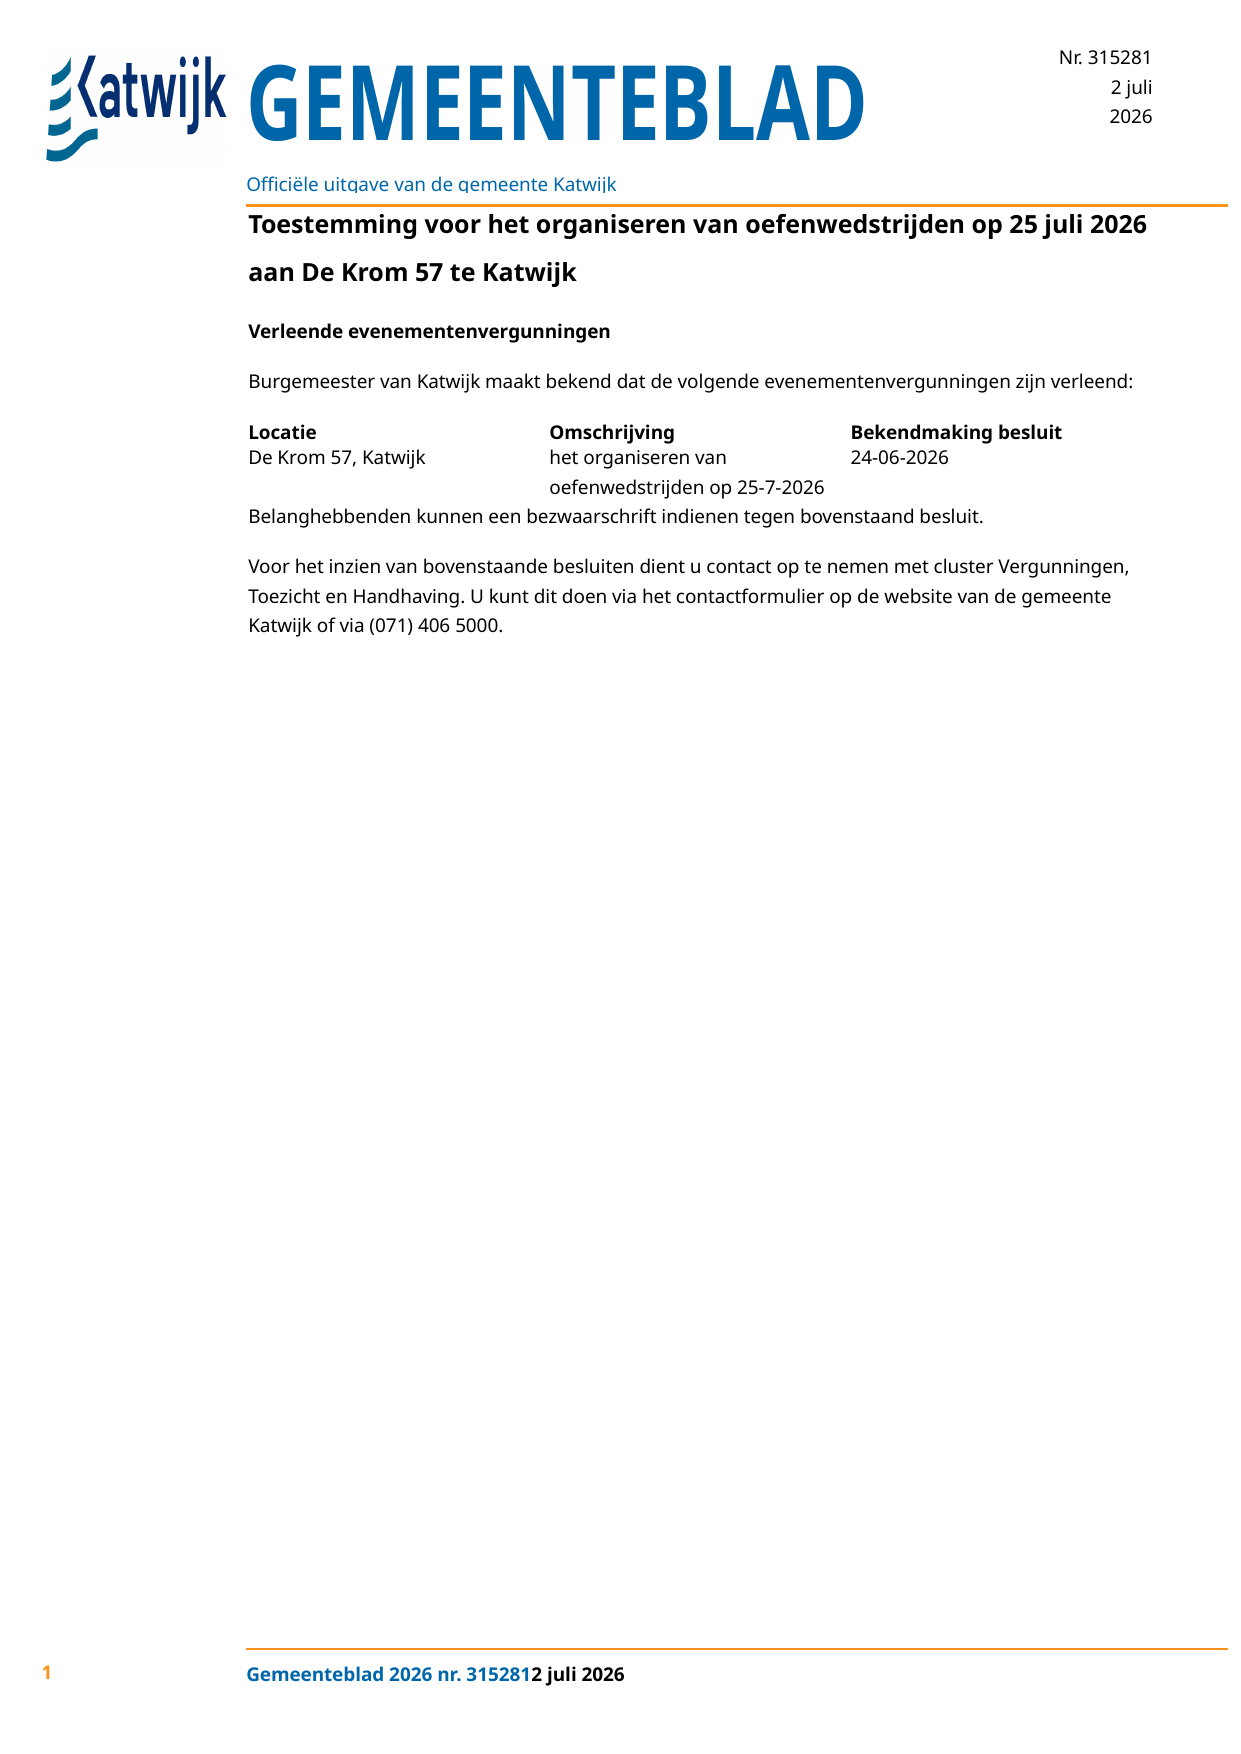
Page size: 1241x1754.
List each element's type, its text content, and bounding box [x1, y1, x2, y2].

text Burgemeester van Katwijk maakt bekend dat de volgende evenementenvergunningen zijn verleend: [248, 368, 1152, 394]
table_header Bekendmaking besluit [850, 419, 1152, 444]
text Belanghebbenden kunnen een bezwaarschrift indienen tegen bovenstaand besluit. [248, 503, 1152, 529]
table_header Omschrijving [549, 419, 850, 444]
picture [41, 47, 231, 172]
table_cell De Krom 57, Katwijk [248, 445, 549, 500]
text Voor het inzien van bovenstaande besluiten dient u contact op te nemen met cluster Vergunningen, Toezicht en Handhaving. U kunt dit doen via het contactformulier op de website van de gemeente Katwijk of via (071) 406 5000. [248, 553, 1152, 638]
table_cell het organiseren van oefenwedstrijden op 25-7-2026 [549, 445, 850, 500]
table_cell 24-06-2026 [850, 445, 1152, 500]
table_header Locatie [248, 419, 549, 444]
text Verleende evenementenvergunningen [248, 318, 1152, 344]
text Toestemming voor het organiseren van oefenwedstrijden op 25 juli 2026 aan De Krom 57 te Katwijk [248, 207, 1152, 288]
